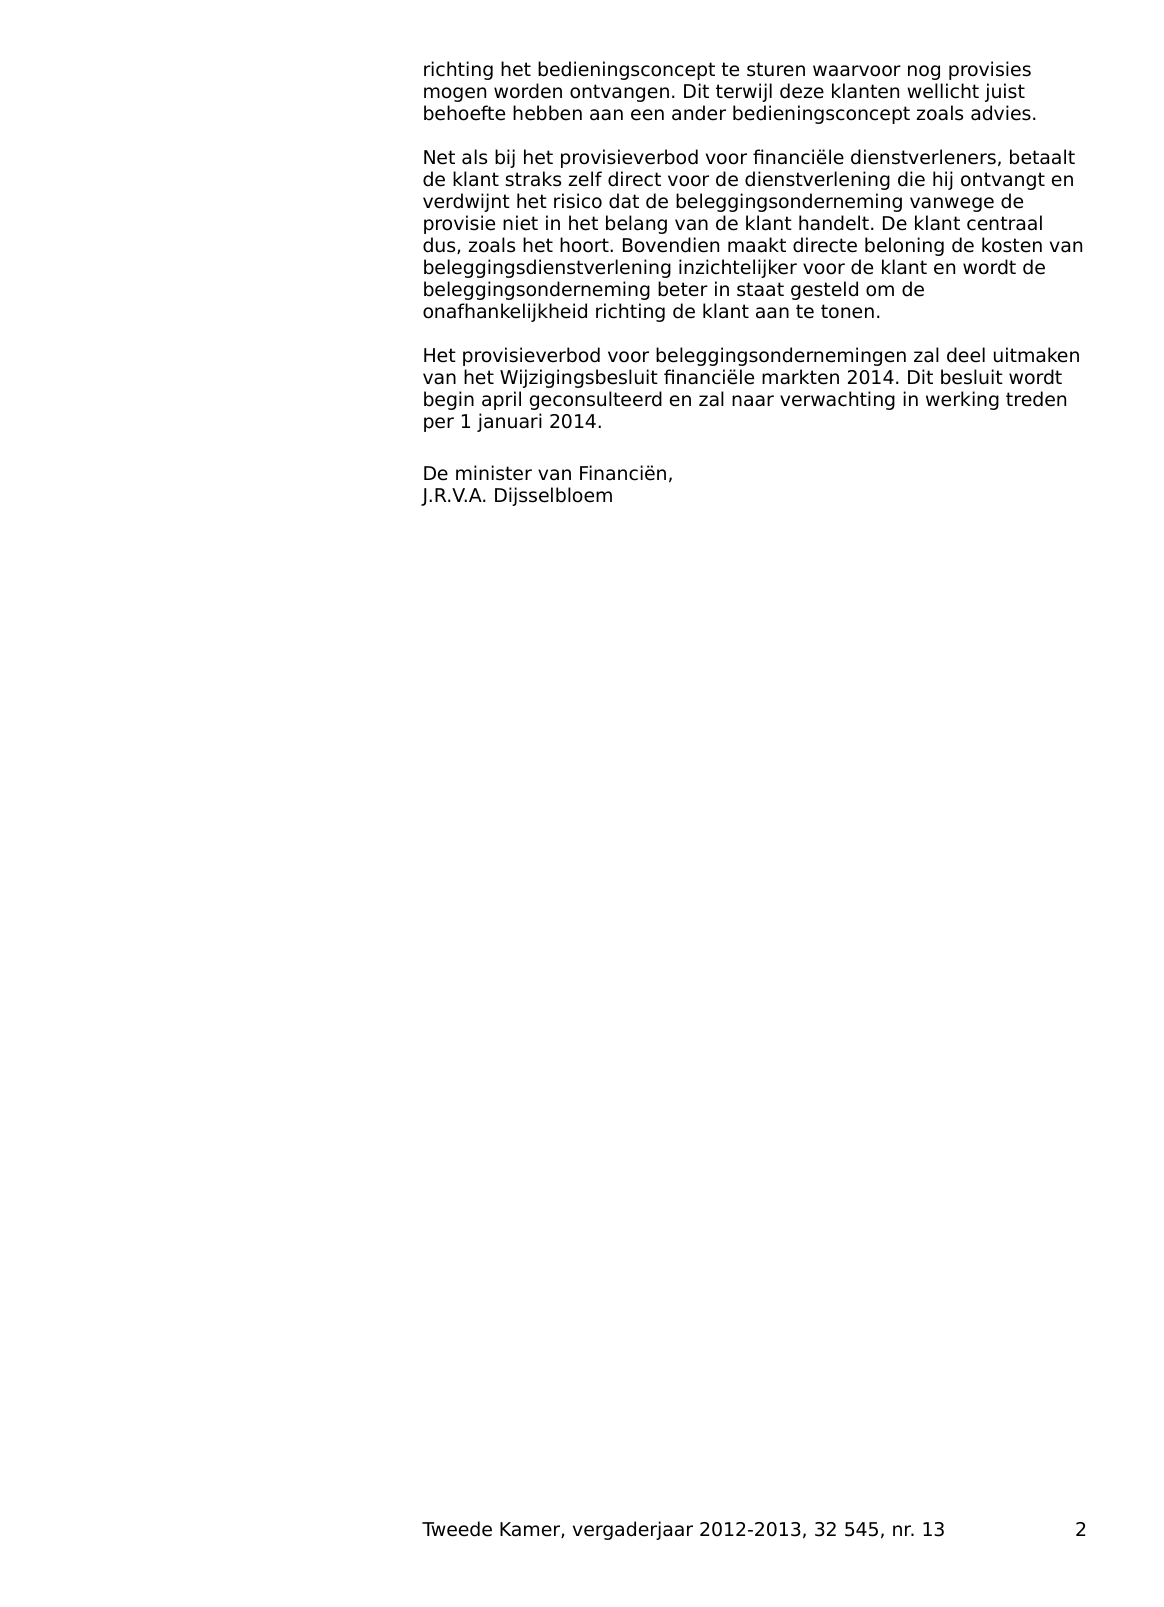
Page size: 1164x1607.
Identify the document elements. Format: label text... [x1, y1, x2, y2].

text richting het bedieningsconcept te sturen waarvoor nog provisies mogen worden ontvangen. Dit terwijl deze klanten wellicht juist behoefte hebben aan een ander bedieningsconcept zoals advies. [422, 59, 1087, 125]
text De minister van Financiën, J.R.V.A. Dijsselbloem [422, 463, 1087, 507]
text Het provisieverbod voor beleggingsondernemingen zal deel uitmaken van het Wijzigingsbesluit financiële markten 2014. Dit besluit wordt begin april geconsulteerd en zal naar verwachting in werking treden per 1 januari 2014. [422, 345, 1087, 433]
text Net als bij het provisieverbod voor financiële dienstverleners, betaalt de klant straks zelf direct voor de dienstverlening die hij ontvangt en verdwijnt het risico dat de beleggingsonderneming vanwege de provisie niet in het belang van de klant handelt. De klant centraal dus, zoals het hoort. Bovendien maakt directe beloning de kosten van beleggingsdienstverlening inzichtelijker voor de klant en wordt de beleggingsonderneming beter in staat gesteld om de onafhankelijkheid richting de klant aan te tonen. [422, 147, 1087, 323]
